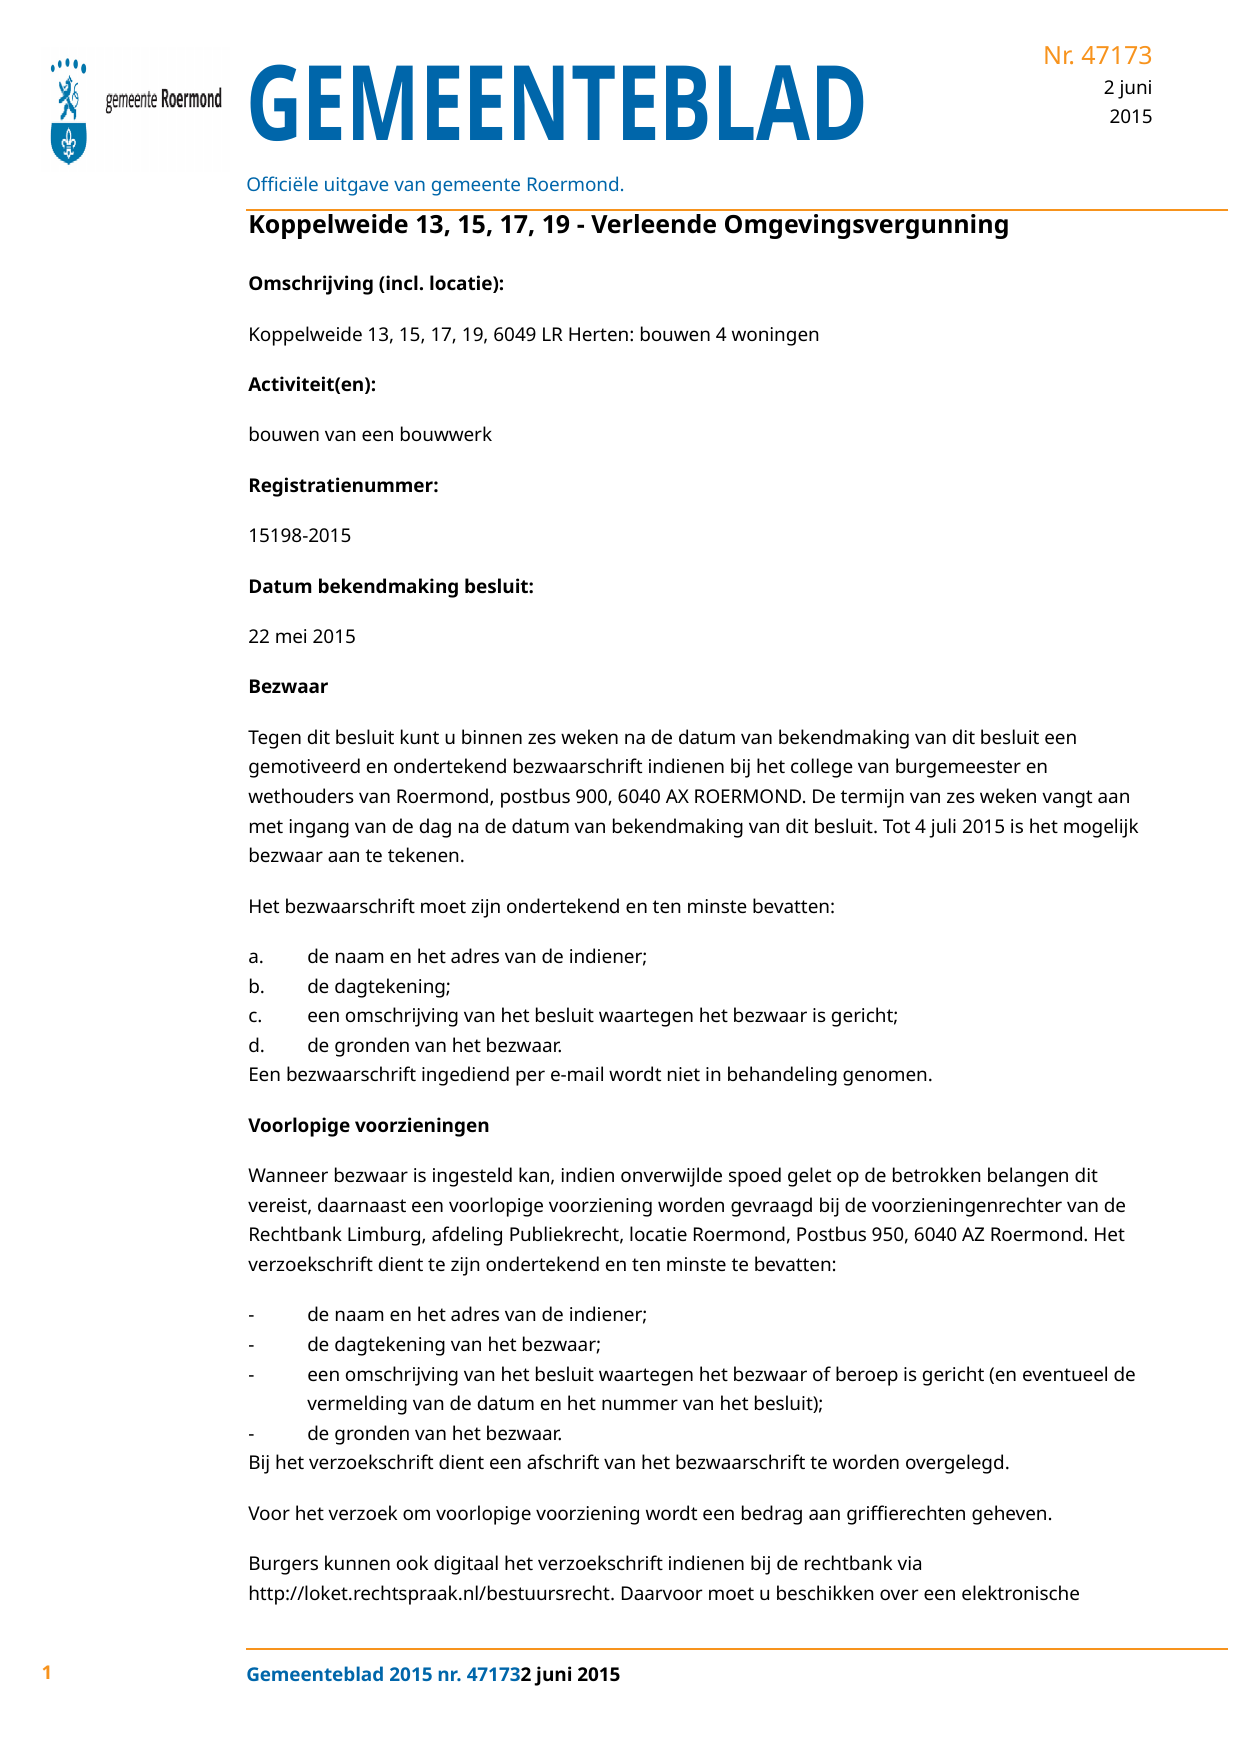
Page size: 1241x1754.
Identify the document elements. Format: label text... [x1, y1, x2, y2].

text 15198-2015 [248, 522, 1152, 548]
text 22 mei 2015 [248, 623, 1152, 649]
text Omschrijving (incl. locatie): [248, 270, 1152, 296]
list de dagtekening; [248, 973, 1152, 998]
picture [41, 47, 231, 172]
text bouwen van een bouwwerk [248, 422, 1152, 447]
text Koppelweide 13, 15, 17, 19, 6049 LR Herten: bouwen 4 woningen [248, 321, 1152, 346]
text Een bezwaarschrift ingediend per e-mail wordt niet in behandeling genomen. [248, 1062, 1152, 1087]
list de dagtekening van het bezwaar; [248, 1331, 1152, 1357]
text Voorlopige voorzieningen [248, 1112, 1152, 1138]
list een omschrijving van het besluit waartegen het bezwaar is gericht; [248, 1002, 1152, 1028]
list een omschrijving van het besluit waartegen het bezwaar of beroep is gericht (en eventueel de vermelding van de datum en het nummer van het besluit); [248, 1361, 1152, 1416]
text Wanneer bezwaar is ingesteld kan, indien onverwijlde spoed gelet op de betrokken belangen dit vereist, daarnaast een voorlopige voorziening worden gevraagd bij de voorzieningenrechter van de Rechtbank Limburg, afdeling Publiekrecht, locatie Roermond, Postbus 950, 6040 AZ Roermond. Het verzoekschrift dient te zijn ondertekend en ten minste te bevatten: [248, 1162, 1152, 1277]
text Tegen dit besluit kunt u binnen zes weken na de datum van bekendmaking van dit besluit een gemotiveerd en ondertekend bezwaarschrift indienen bij het college van burgemeester en wethouders van Roermond, postbus 900, 6040 AX ROERMOND. De termijn van zes weken vangt aan met ingang van de dag na de datum van bekendmaking van dit besluit. Tot 4 juli 2015 is het mogelijk bezwaar aan te tekenen. [248, 724, 1152, 868]
text Koppelweide 13, 15, 17, 19 - Verleende Omgevingsvergunning [248, 211, 1152, 241]
text Het bezwaarschrift moet zijn ondertekend en ten minste bevatten: [248, 893, 1152, 918]
text Registratienummer: [248, 472, 1152, 498]
text Bezwaar [248, 674, 1152, 699]
text Burgers kunnen ook digitaal het verzoekschrift indienen bij de rechtbank via http://loket.rechtspraak.nl/bestuursrecht. Daarvoor moet u beschikken over een elektronische [248, 1550, 1152, 1606]
list de naam en het adres van de indiener; [248, 943, 1152, 969]
list de naam en het adres van de indiener; [248, 1302, 1152, 1327]
text Datum bekendmaking besluit: [248, 573, 1152, 598]
list de gronden van het bezwaar. [248, 1420, 1152, 1446]
list de gronden van het bezwaar. [248, 1032, 1152, 1058]
text Bij het verzoekschrift dient een afschrift van het bezwaarschrift te worden overgelegd. [248, 1449, 1152, 1475]
text Voor het verzoek om voorlopige voorziening wordt een bedrag aan griffierechten geheven. [248, 1500, 1152, 1526]
text Activiteit(en): [248, 371, 1152, 397]
